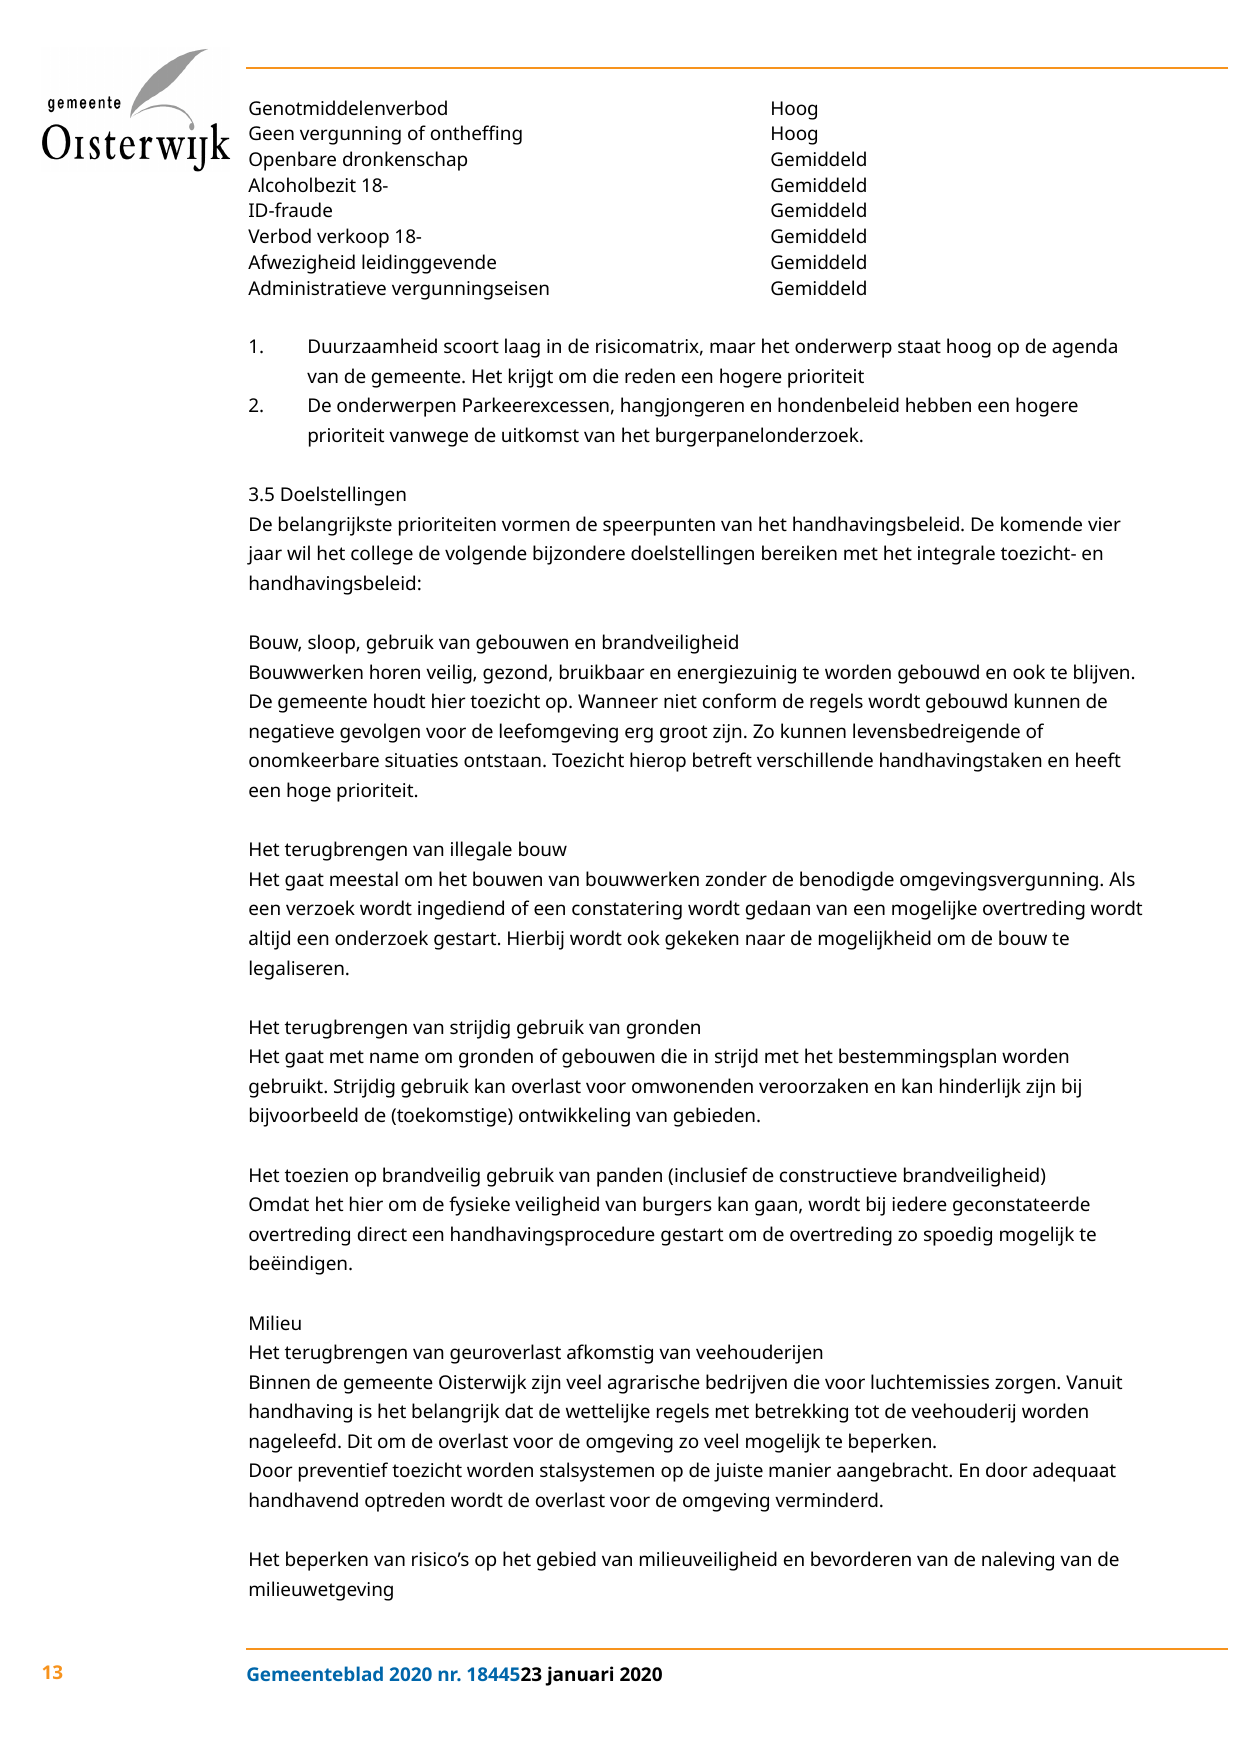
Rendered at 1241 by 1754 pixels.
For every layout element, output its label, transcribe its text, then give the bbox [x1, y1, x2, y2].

table_cell Alcoholbezit 18- [248, 172, 770, 198]
text Het terugbrengen van strijdig gebruik van gronden [248, 1014, 1152, 1039]
list De onderwerpen Parkeerexcessen, hangjongeren en hondenbeleid hebben een hogere prioriteit vanwege de uitkomst van het burgerpanelonderzoek. [248, 393, 1152, 448]
text Milieu [248, 1310, 1152, 1335]
table_cell Gemiddeld [770, 146, 1152, 172]
text Het terugbrengen van geuroverlast afkomstig van veehouderijen [248, 1339, 1152, 1365]
text Het gaat meestal om het bouwen van bouwwerken zonder de benodigde omgevingsvergunning. Als een verzoek wordt ingediend of een constatering wordt gedaan van een mogelijke overtreding wordt altijd een onderzoek gestart. Hierbij wordt ook gekeken naar de mogelijkheid om de bouw te legaliseren. [248, 866, 1152, 980]
table_cell Hoog [770, 121, 1152, 146]
text Het terugbrengen van illegale bouw [248, 836, 1152, 862]
picture [41, 47, 231, 172]
table_cell Gemiddeld [770, 249, 1152, 275]
text Bouwwerken horen veilig, gezond, bruikbaar en energiezuinig te worden gebouwd en ook te blijven. De gemeente houdt hier toezicht op. Wanneer niet conform de regels wordt gebouwd kunnen de negatieve gevolgen voor de leefomgeving erg groot zijn. Zo kunnen levensbedreigende of onomkeerbare situaties ontstaan. Toezicht hierop betreft verschillende handhavingstaken en heeft een hoge prioriteit. [248, 659, 1152, 803]
text Omdat het hier om de fysieke veiligheid van burgers kan gaan, wordt bij iedere geconstateerde overtreding direct een handhavingsprocedure gestart om de overtreding zo spoedig mogelijk te beëindigen. [248, 1191, 1152, 1276]
table_cell Geen vergunning of ontheffing [248, 121, 770, 146]
table_cell Hoog [770, 95, 1152, 121]
text De belangrijkste prioriteiten vormen de speerpunten van het handhavingsbeleid. De komende vier jaar wil het college de volgende bijzondere doelstellingen bereiken met het integrale toezicht- en handhavingsbeleid: [248, 511, 1152, 596]
list Duurzaamheid scoort laag in de risicomatrix, maar het onderwerp staat hoog op de agenda van de gemeente. Het krijgt om die reden een hogere prioriteit [248, 333, 1152, 389]
table_cell Openbare dronkenschap [248, 146, 770, 172]
table_cell Gemiddeld [770, 275, 1152, 301]
table_cell Verbod verkoop 18- [248, 224, 770, 249]
table_cell Genotmiddelenverbod [248, 95, 770, 121]
text Het toezien op brandveilig gebruik van panden (inclusief de constructieve brandveiligheid) [248, 1162, 1152, 1187]
text Het gaat met name om gronden of gebouwen die in strijd met het bestemmingsplan worden gebruikt. Strijdig gebruik kan overlast voor omwonenden veroorzaken en kan hinderlijk zijn bij bijvoorbeeld de (toekomstige) ontwikkeling van gebieden. [248, 1043, 1152, 1128]
table_cell Afwezigheid leidinggevende [248, 249, 770, 275]
table_cell ID-fraude [248, 198, 770, 223]
text Bouw, sloop, gebruik van gebouwen en brandveiligheid [248, 629, 1152, 655]
table_cell Administratieve vergunningseisen [248, 275, 770, 301]
table_cell Gemiddeld [770, 172, 1152, 198]
text Door preventief toezicht worden stalsystemen op de juiste manier aangebracht. En door adequaat handhavend optreden wordt de overlast voor de omgeving verminderd. [248, 1458, 1152, 1513]
text Het beperken van risico’s op het gebied van milieuveiligheid en bevorderen van de naleving van de milieuwetgeving [248, 1546, 1152, 1602]
table_cell Gemiddeld [770, 198, 1152, 223]
text 3.5 Doelstellingen [248, 481, 1152, 507]
text Binnen de gemeente Oisterwijk zijn veel agrarische bedrijven die voor luchtemissies zorgen. Vanuit handhaving is het belangrijk dat de wettelijke regels met betrekking tot de veehouderij worden nageleefd. Dit om de overlast voor de omgeving zo veel mogelijk te beperken. [248, 1369, 1152, 1454]
table_cell Gemiddeld [770, 224, 1152, 249]
